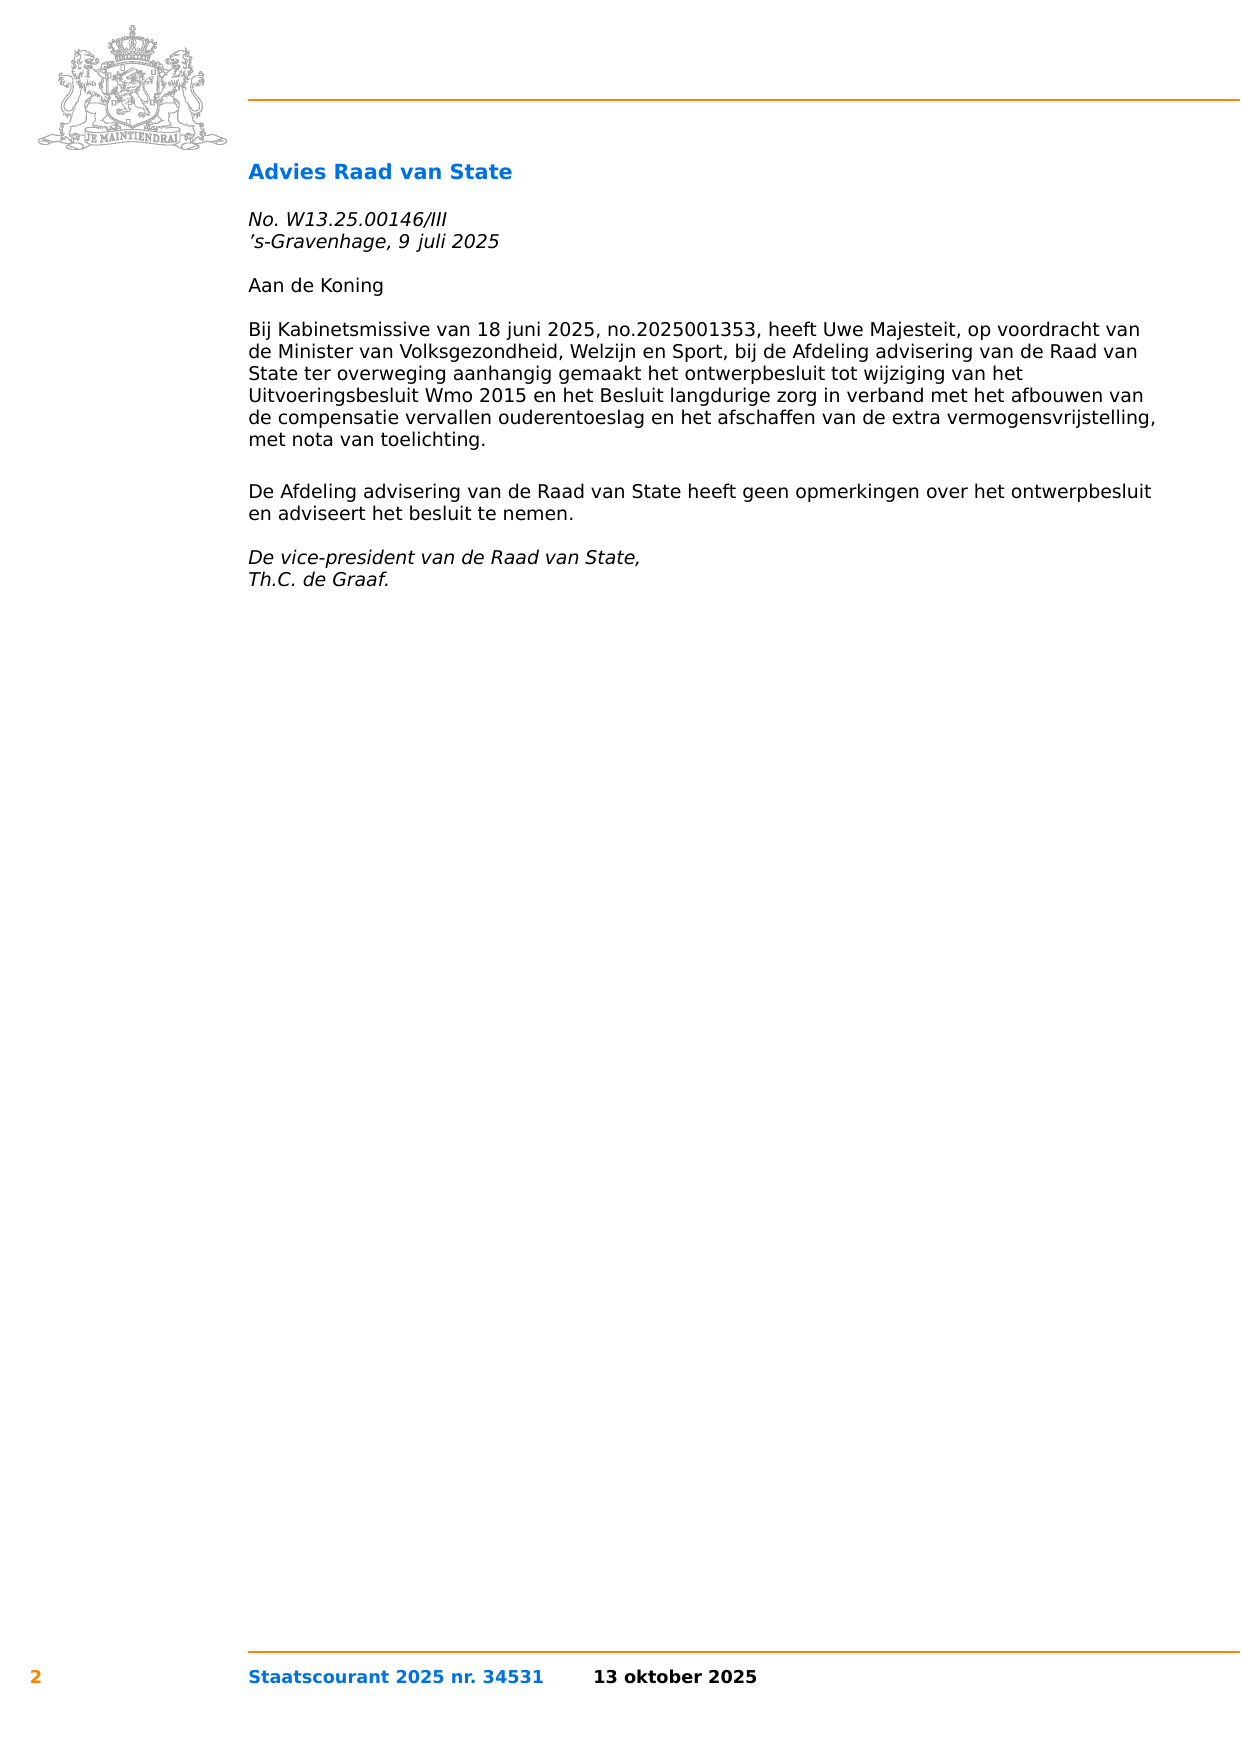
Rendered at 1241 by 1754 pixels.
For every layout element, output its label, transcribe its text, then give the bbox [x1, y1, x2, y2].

picture [38, 25, 227, 150]
subtitle Advies Raad van State [248, 160, 1163, 184]
text De vice-president van de Raad van State, Th.C. de Graaf. [248, 547, 1163, 591]
text No. W13.25.00146/III [248, 209, 1163, 231]
text ’s-Gravenhage, 9 juli 2025 [248, 231, 1163, 253]
text De Afdeling advisering van de Raad van State heeft geen opmerkingen over het ontwerpbesluit en adviseert het besluit te nemen. [248, 481, 1163, 525]
text Aan de Koning [248, 275, 1163, 297]
text Bij Kabinetsmissive van 18 juni 2025, no.2025001353, heeft Uwe Majesteit, op voordracht van de Minister van Volksgezondheid, Welzijn en Sport, bij de Afdeling advisering van de Raad van State ter overweging aanhangig gemaakt het ontwerpbesluit tot wijziging van het Uitvoeringsbesluit Wmo 2015 en het Besluit langdurige zorg in verband met het afbouwen van de compensatie vervallen ouderentoeslag en het afschaffen van de extra vermogensvrijstelling, met nota van toelichting. [248, 319, 1163, 451]
